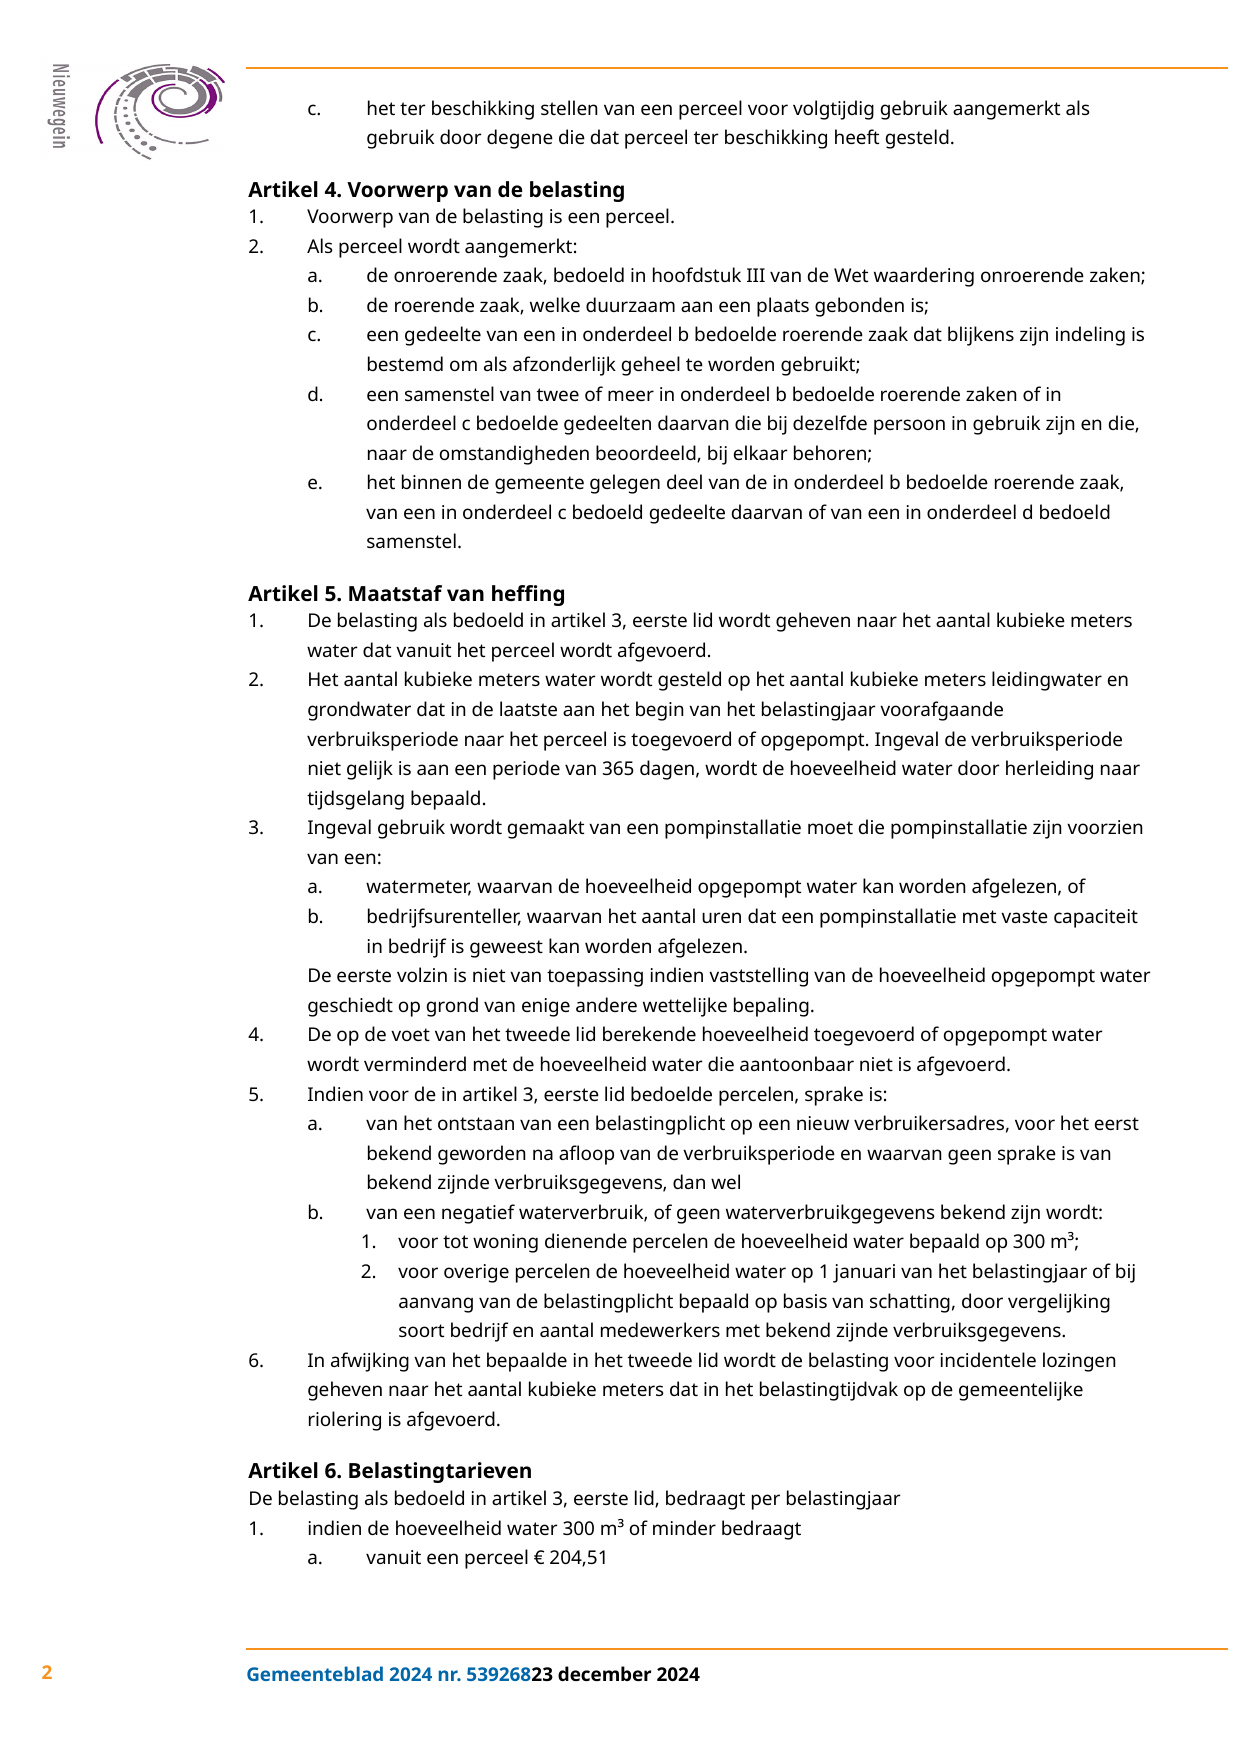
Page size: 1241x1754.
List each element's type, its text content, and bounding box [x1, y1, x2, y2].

list Voorwerp van de belasting is een perceel. [248, 203, 1152, 229]
picture [41, 47, 231, 172]
list voor tot woning dienende percelen de hoeveelheid water bepaald op 300 m³; [361, 1229, 1152, 1254]
list De belasting als bedoeld in artikel 3, eerste lid wordt geheven naar het aantal kubieke meters water dat vanuit het perceel wordt afgevoerd. [248, 607, 1152, 663]
list bedrijfsurenteller, waarvan het aantal uren dat een pompinstallatie met vaste capaciteit in bedrijf is geweest kan worden afgelezen. [307, 903, 1152, 959]
text Artikel 4. Voorwerp van de belasting [248, 175, 1152, 203]
list De op de voet van het tweede lid berekende hoeveelheid toegevoerd of opgepompt water wordt verminderd met de hoeveelheid water die aantoonbaar niet is afgevoerd. [248, 1022, 1152, 1077]
list In afwijking van het bepaalde in het tweede lid wordt de belasting voor incidentele lozingen geheven naar het aantal kubieke meters dat in het belastingtijdvak op de gemeentelijke riolering is afgevoerd. [248, 1347, 1152, 1432]
list Ingeval gebruik wordt gemaakt van een pompinstallatie moet die pompinstallatie zijn voorzien van een: [248, 814, 1152, 870]
list vanuit een perceel € 204,51 [307, 1544, 1152, 1570]
list van een negatief waterverbruik, of geen waterverbruikgegevens bekend zijn wordt: [307, 1199, 1152, 1225]
list het binnen de gemeente gelegen deel van de in onderdeel b bedoelde roerende zaak, van een in onderdeel c bedoeld gedeelte daarvan of van een in onderdeel d bedoeld samenstel. [307, 469, 1152, 554]
list de onroerende zaak, bedoeld in hoofdstuk III van de Wet waardering onroerende zaken; [307, 262, 1152, 288]
list de roerende zaak, welke duurzaam aan een plaats gebonden is; [307, 292, 1152, 318]
list voor overige percelen de hoeveelheid water op 1 januari van het belastingjaar of bij aanvang van de belastingplicht bepaald op basis van schatting, door vergelijking soort bedrijf en aantal medewerkers met bekend zijnde verbruiksgegevens. [361, 1258, 1152, 1343]
list De eerste volzin is niet van toepassing indien vaststelling van de hoeveelheid opgepompt water geschiedt op grond van enige andere wettelijke bepaling. [248, 962, 1152, 1018]
list watermeter, waarvan de hoeveelheid opgepompt water kan worden afgelezen, of [307, 874, 1152, 899]
list een gedeelte van een in onderdeel b bedoelde roerende zaak dat blijkens zijn indeling is bestemd om als afzonderlijk geheel te worden gebruikt; [307, 322, 1152, 377]
list het ter beschikking stellen van een perceel voor volgtijdig gebruik aangemerkt als gebruik door degene die dat perceel ter beschikking heeft gesteld. [307, 95, 1152, 150]
list van het ontstaan van een belastingplicht op een nieuw verbruikersadres, voor het eerst bekend geworden na afloop van de verbruiksperiode en waarvan geen sprake is van bekend zijnde verbruiksgegevens, dan wel [307, 1110, 1152, 1195]
list een samenstel van twee of meer in onderdeel b bedoelde roerende zaken of in onderdeel c bedoelde gedeelten daarvan die bij dezelfde persoon in gebruik zijn en die, naar de omstandigheden beoordeeld, bij elkaar behoren; [307, 381, 1152, 466]
list Als perceel wordt aangemerkt: [248, 233, 1152, 258]
list Indien voor de in artikel 3, eerste lid bedoelde percelen, sprake is: [248, 1081, 1152, 1107]
text Artikel 6. Belastingtarieven [248, 1457, 1152, 1485]
list indien de hoeveelheid water 300 m³ of minder bedraagt [248, 1515, 1152, 1540]
list Het aantal kubieke meters water wordt gesteld op het aantal kubieke meters leidingwater en grondwater dat in de laatste aan het begin van het belastingjaar voorafgaande verbruiksperiode naar het perceel is toegevoerd of opgepompt. Ingeval de verbruiksperiode niet gelijk is aan een periode van 365 dagen, wordt de hoeveelheid water door herleiding naar tijdsgelang bepaald. [248, 667, 1152, 811]
text De belasting als bedoeld in artikel 3, eerste lid, bedraagt per belastingjaar [248, 1485, 1152, 1511]
text Artikel 5. Maatstaf van heffing [248, 579, 1152, 607]
